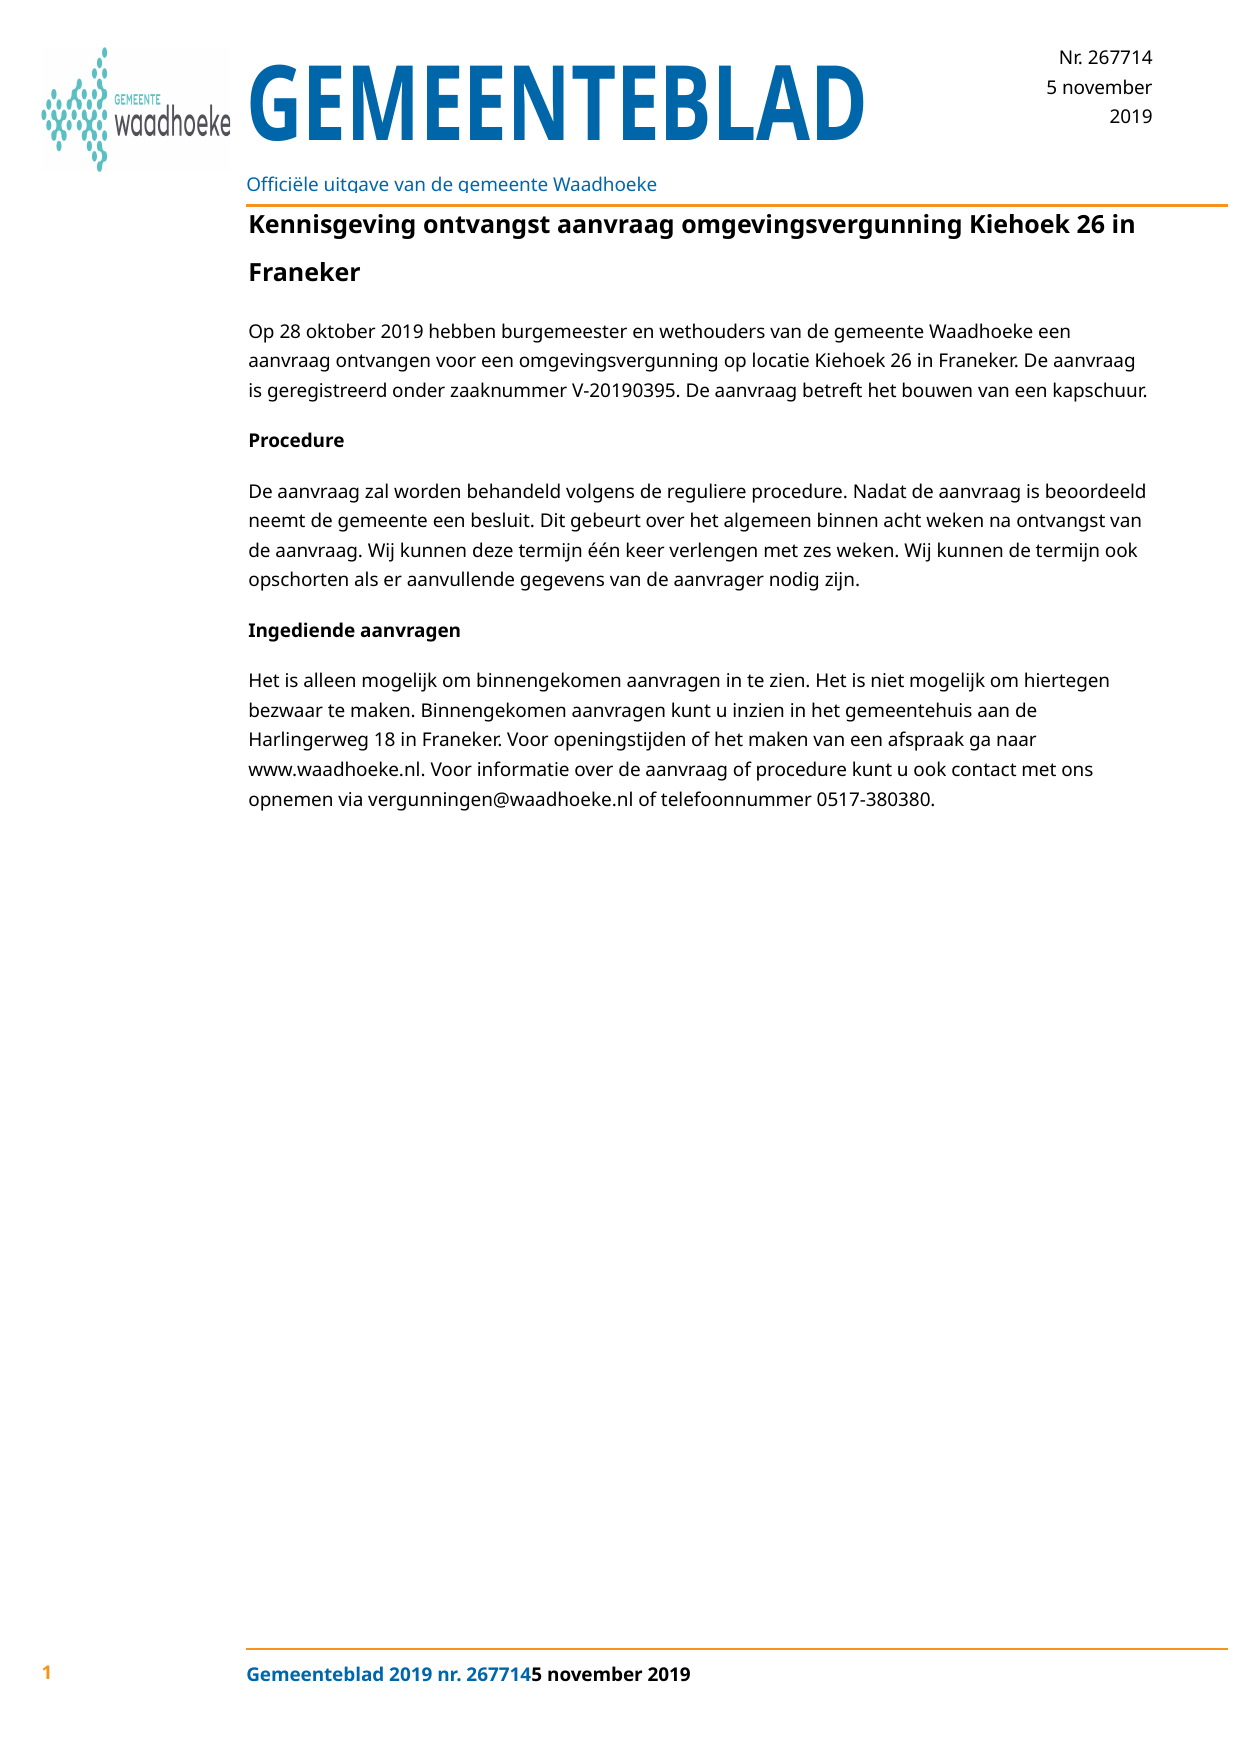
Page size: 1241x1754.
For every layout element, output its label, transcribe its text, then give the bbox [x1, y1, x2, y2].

picture [41, 47, 231, 172]
text De aanvraag zal worden behandeld volgens de reguliere procedure. Nadat de aanvraag is beoordeeld neemt de gemeente een besluit. Dit gebeurt over het algemeen binnen acht weken na ontvangst van de aanvraag. Wij kunnen deze termijn één keer verlengen met zes weken. Wij kunnen de termijn ook opschorten als er aanvullende gegevens van de aanvrager nodig zijn. [248, 478, 1152, 592]
text Procedure [248, 427, 1152, 453]
text Ingediende aanvragen [248, 617, 1152, 643]
text Kennisgeving ontvangst aanvraag omgevingsvergunning Kiehoek 26 in Franeker [248, 207, 1152, 288]
text Het is alleen mogelijk om binnengekomen aanvragen in te zien. Het is niet mogelijk om hiertegen bezwaar te maken. Binnengekomen aanvragen kunt u inzien in het gemeentehuis aan de Harlingerweg 18 in Franeker. Voor openingstijden of het maken van een afspraak ga naar www.waadhoeke.nl. Voor informatie over de aanvraag of procedure kunt u ook contact met ons opnemen via vergunningen@waadhoeke.nl of telefoonnummer 0517-380380. [248, 667, 1152, 812]
text Op 28 oktober 2019 hebben burgemeester en wethouders van de gemeente Waadhoeke een aanvraag ontvangen voor een omgevingsvergunning op locatie Kiehoek 26 in Franeker. De aanvraag is geregistreerd onder zaaknummer V-20190395. De aanvraag betreft het bouwen van een kapschuur. [248, 318, 1152, 403]
